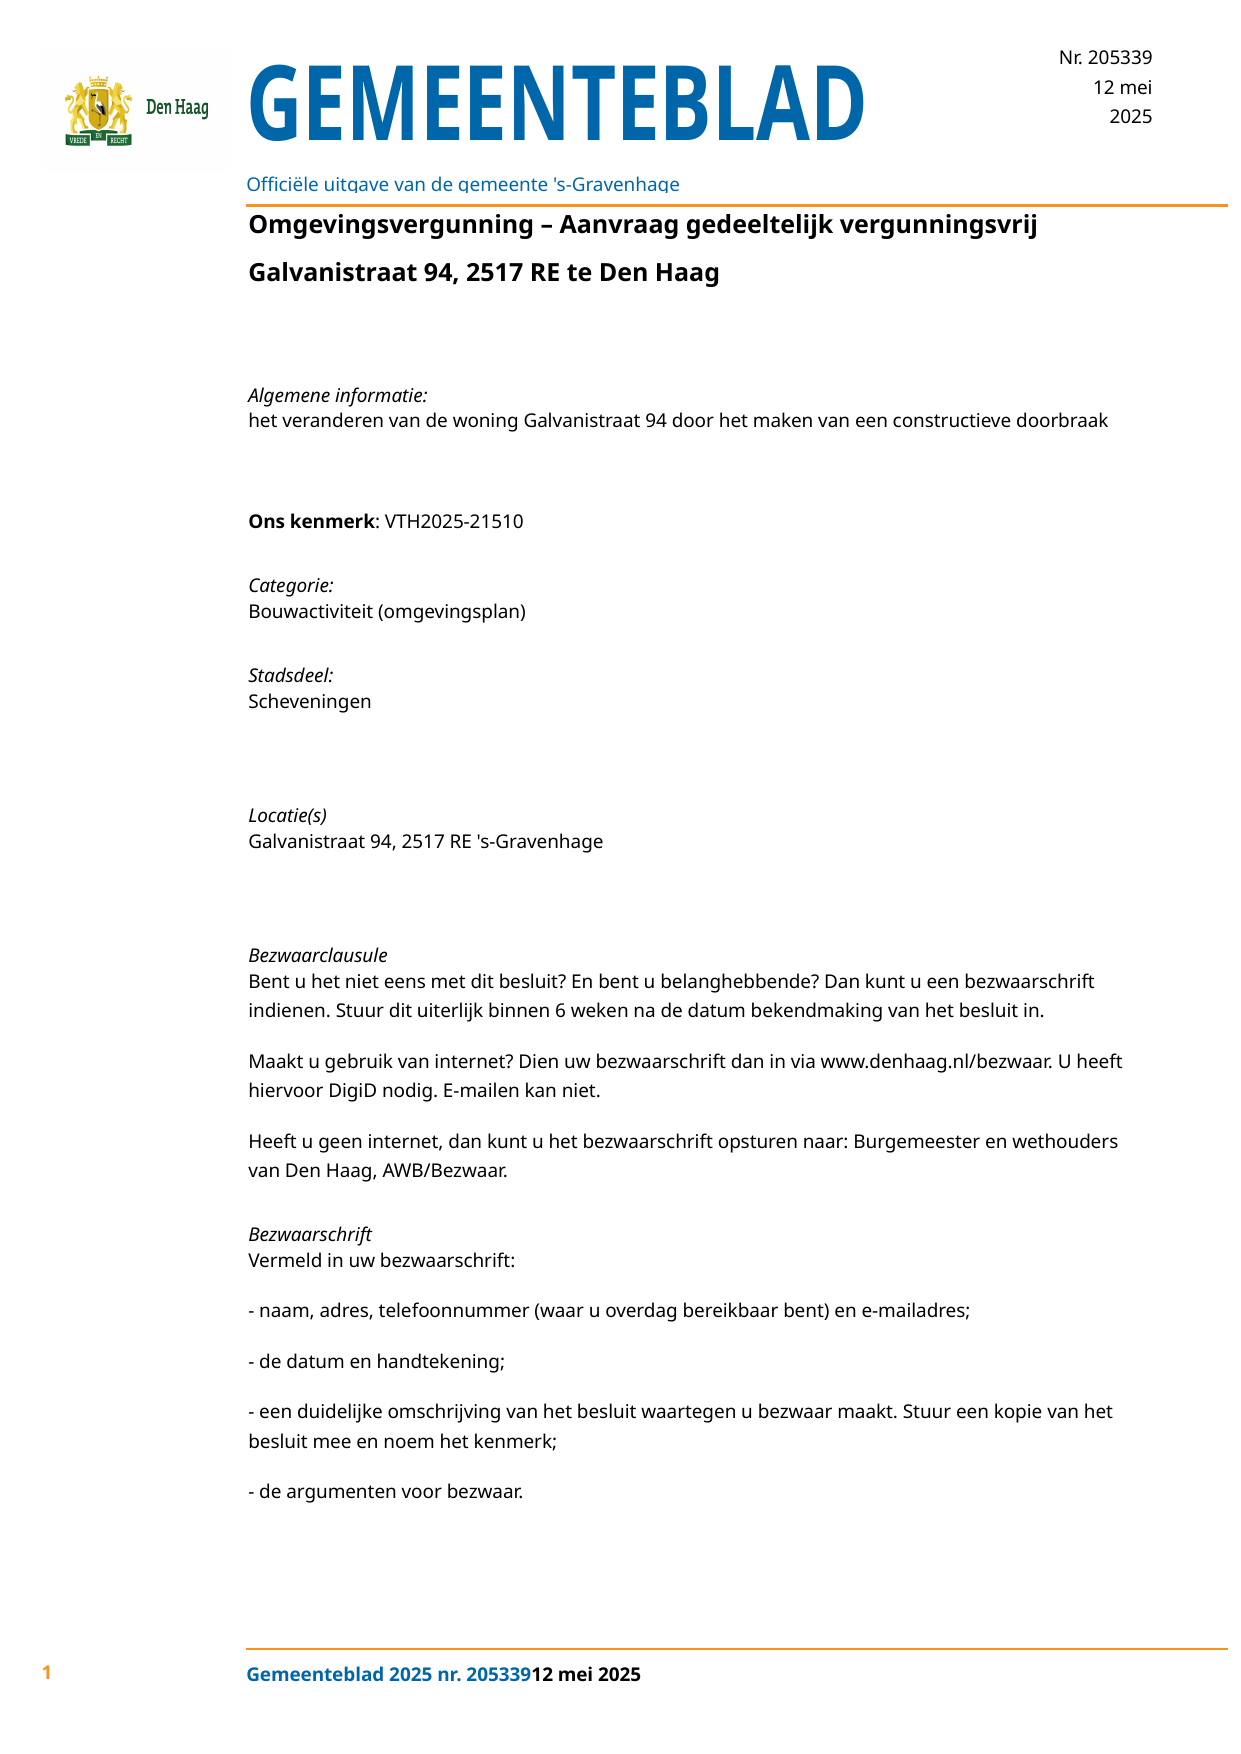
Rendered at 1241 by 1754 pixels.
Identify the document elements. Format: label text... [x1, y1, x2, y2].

text Bent u het niet eens met dit besluit? En bent u belanghebbende? Dan kunt u een bezwaarschrift indienen. Stuur dit uiterlijk binnen 6 weken na de datum bekendmaking van het besluit in. [248, 968, 1152, 1023]
text Maakt u gebruik van internet? Dien uw bezwaarschrift dan in via www.denhaag.nl/bezwaar. U heeft hiervoor DigiD nodig. E-mailen kan niet. [248, 1048, 1152, 1103]
text Galvanistraat 94, 2517 RE 's-Gravenhage [248, 828, 1152, 854]
text Scheveningen [248, 688, 1152, 713]
picture [41, 47, 231, 172]
text Categorie: [248, 572, 1152, 598]
text - de datum en handtekening; [248, 1348, 1152, 1374]
text Locatie(s) [248, 802, 1152, 828]
text Stadsdeel: [248, 662, 1152, 688]
text Vermeld in uw bezwaarschrift: [248, 1247, 1152, 1273]
text - naam, adres, telefoonnummer (waar u overdag bereikbaar bent) en e-mailadres; [248, 1298, 1152, 1323]
text Omgevingsvergunning – Aanvraag gedeeltelijk vergunningsvrij Galvanistraat 94, 2517 RE te Den Haag [248, 207, 1152, 288]
text Heeft u geen internet, dan kunt u het bezwaarschrift opsturen naar: Burgemeester en wethouders van Den Haag, AWB/Bezwaar. [248, 1128, 1152, 1183]
text - de argumenten voor bezwaar. [248, 1478, 1152, 1504]
text Bezwaarschrift [248, 1222, 1152, 1247]
text Ons kenmerk: VTH2025-21510 [248, 508, 1152, 534]
text Algemene informatie: [248, 382, 1152, 408]
text Bouwactiviteit (omgevingsplan) [248, 598, 1152, 624]
text het veranderen van de woning Galvanistraat 94 door het maken van een constructieve doorbraak [248, 408, 1152, 433]
text Bezwaarclausule [248, 942, 1152, 968]
text - een duidelijke omschrijving van het besluit waartegen u bezwaar maakt. Stuur een kopie van het besluit mee en noem het kenmerk; [248, 1398, 1152, 1454]
